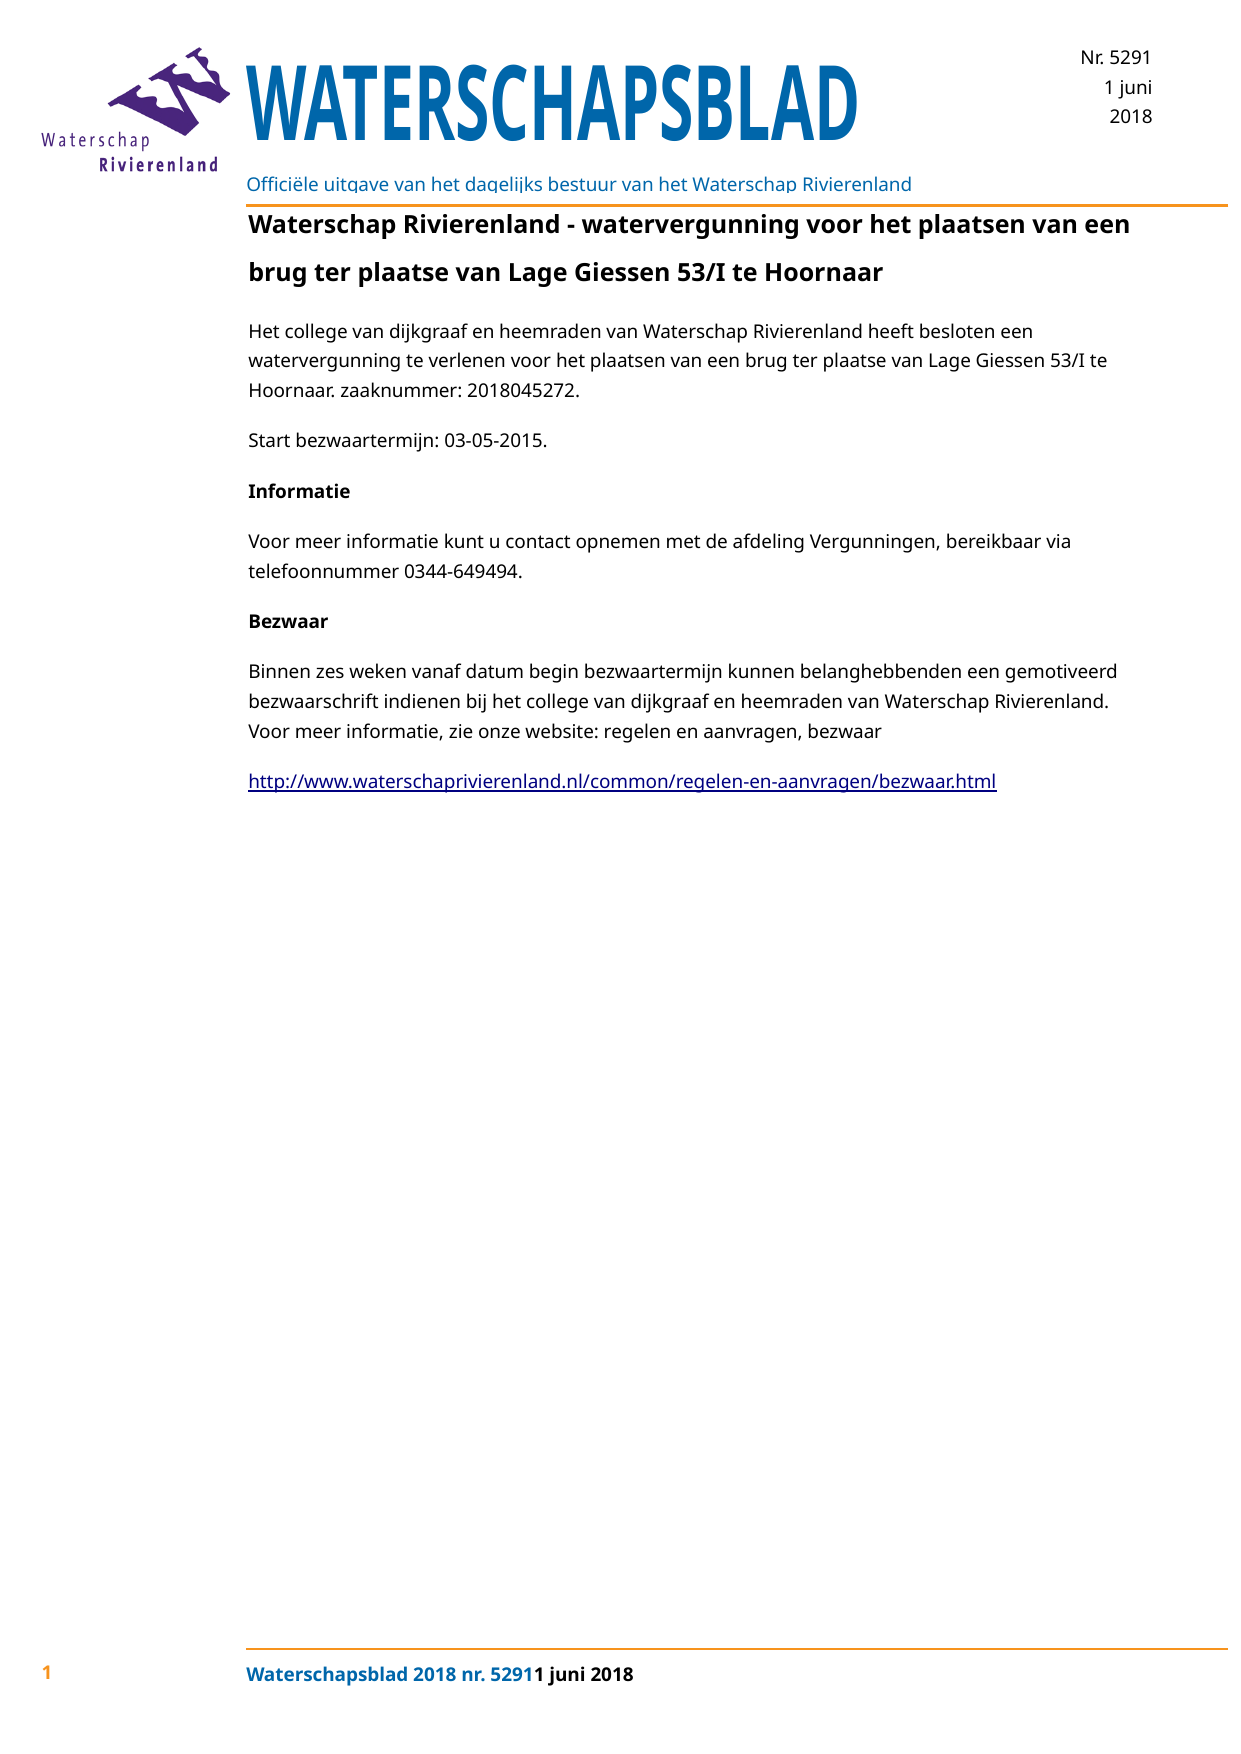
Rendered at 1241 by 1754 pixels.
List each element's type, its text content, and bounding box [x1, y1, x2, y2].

text Voor meer informatie kunt u contact opnemen met de afdeling Vergunningen, bereikbaar via telefoonnummer 0344-649494. [248, 528, 1152, 584]
text Waterschap Rivierenland - watervergunning voor het plaatsen van een brug ter plaatse van Lage Giessen 53/I te Hoornaar [248, 207, 1152, 288]
text Bezwaar [248, 608, 1152, 634]
text http://www.waterschaprivierenland.nl/common/regelen-en-aanvragen/bezwaar.html [248, 768, 1152, 794]
text Informatie [248, 478, 1152, 504]
text Binnen zes weken vanaf datum begin bezwaartermijn kunnen belanghebbenden een gemotiveerd bezwaarschrift indienen bij het college van dijkgraaf en heemraden van Waterschap Rivierenland. Voor meer informatie, zie onze website: regelen en aanvragen, bezwaar [248, 659, 1152, 744]
text Start bezwaartermijn: 03-05-2015. [248, 427, 1152, 453]
picture [41, 47, 231, 172]
text Het college van dijkgraaf en heemraden van Waterschap Rivierenland heeft besloten een watervergunning te verlenen voor het plaatsen van een brug ter plaatse van Lage Giessen 53/I te Hoornaar. zaaknummer: 2018045272. [248, 318, 1152, 403]
